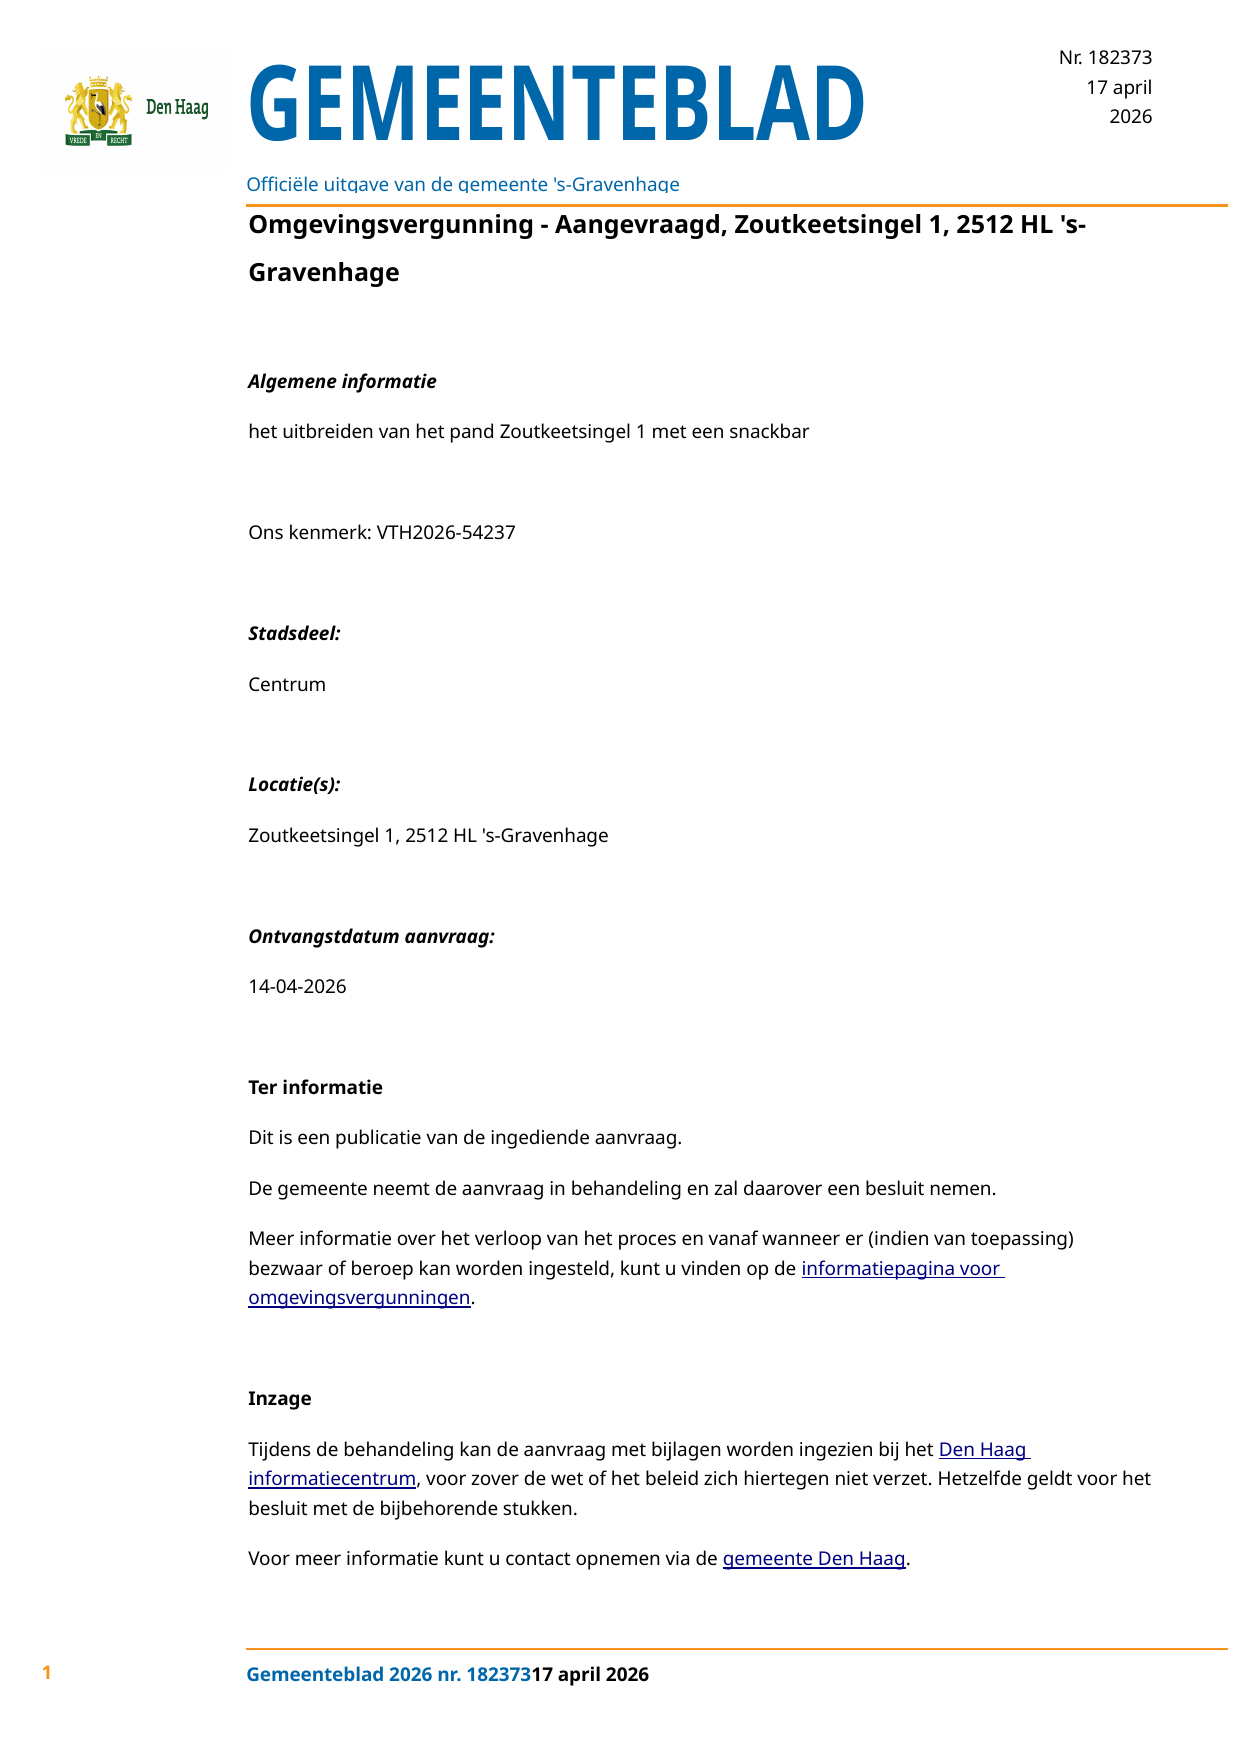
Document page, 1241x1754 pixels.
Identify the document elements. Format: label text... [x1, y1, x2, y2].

text Ons kenmerk: VTH2026-54237 [248, 519, 1152, 545]
text het uitbreiden van het pand Zoutkeetsingel 1 met een snackbar [248, 419, 1152, 444]
text Centrum [248, 671, 1152, 697]
text Locatie(s): [248, 772, 1152, 797]
text Voor meer informatie kunt u contact opnemen via de gemeente Den Haag. [248, 1545, 1152, 1571]
text Dit is een publicatie van de ingediende aanvraag. [248, 1124, 1152, 1150]
picture [41, 47, 231, 172]
text De gemeente neemt de aanvraag in behandeling en zal daarover een besluit nemen. [248, 1175, 1152, 1201]
text Omgevingsvergunning - Aangevraagd, Zoutkeetsingel 1, 2512 HL 's-Gravenhage [248, 207, 1152, 288]
text Algemene informatie [248, 368, 1152, 394]
text Inzage [248, 1385, 1152, 1411]
text Stadsdeel: [248, 620, 1152, 646]
text Ter informatie [248, 1074, 1152, 1100]
text Meer informatie over het verloop van het proces en vanaf wanneer er (indien van toepassing) bezwaar of beroep kan worden ingesteld, kunt u vinden op de informatiepagina voor omgevingsvergunningen. [248, 1225, 1152, 1310]
text 14-04-2026 [248, 973, 1152, 999]
text Tijdens de behandeling kan de aanvraag met bijlagen worden ingezien bij het Den Haag informatiecentrum, voor zover de wet of het beleid zich hiertegen niet verzet. Hetzelfde geldt voor het besluit met de bijbehorende stukken. [248, 1436, 1152, 1521]
text Ontvangstdatum aanvraag: [248, 923, 1152, 949]
text Zoutkeetsingel 1, 2512 HL 's-Gravenhage [248, 822, 1152, 848]
